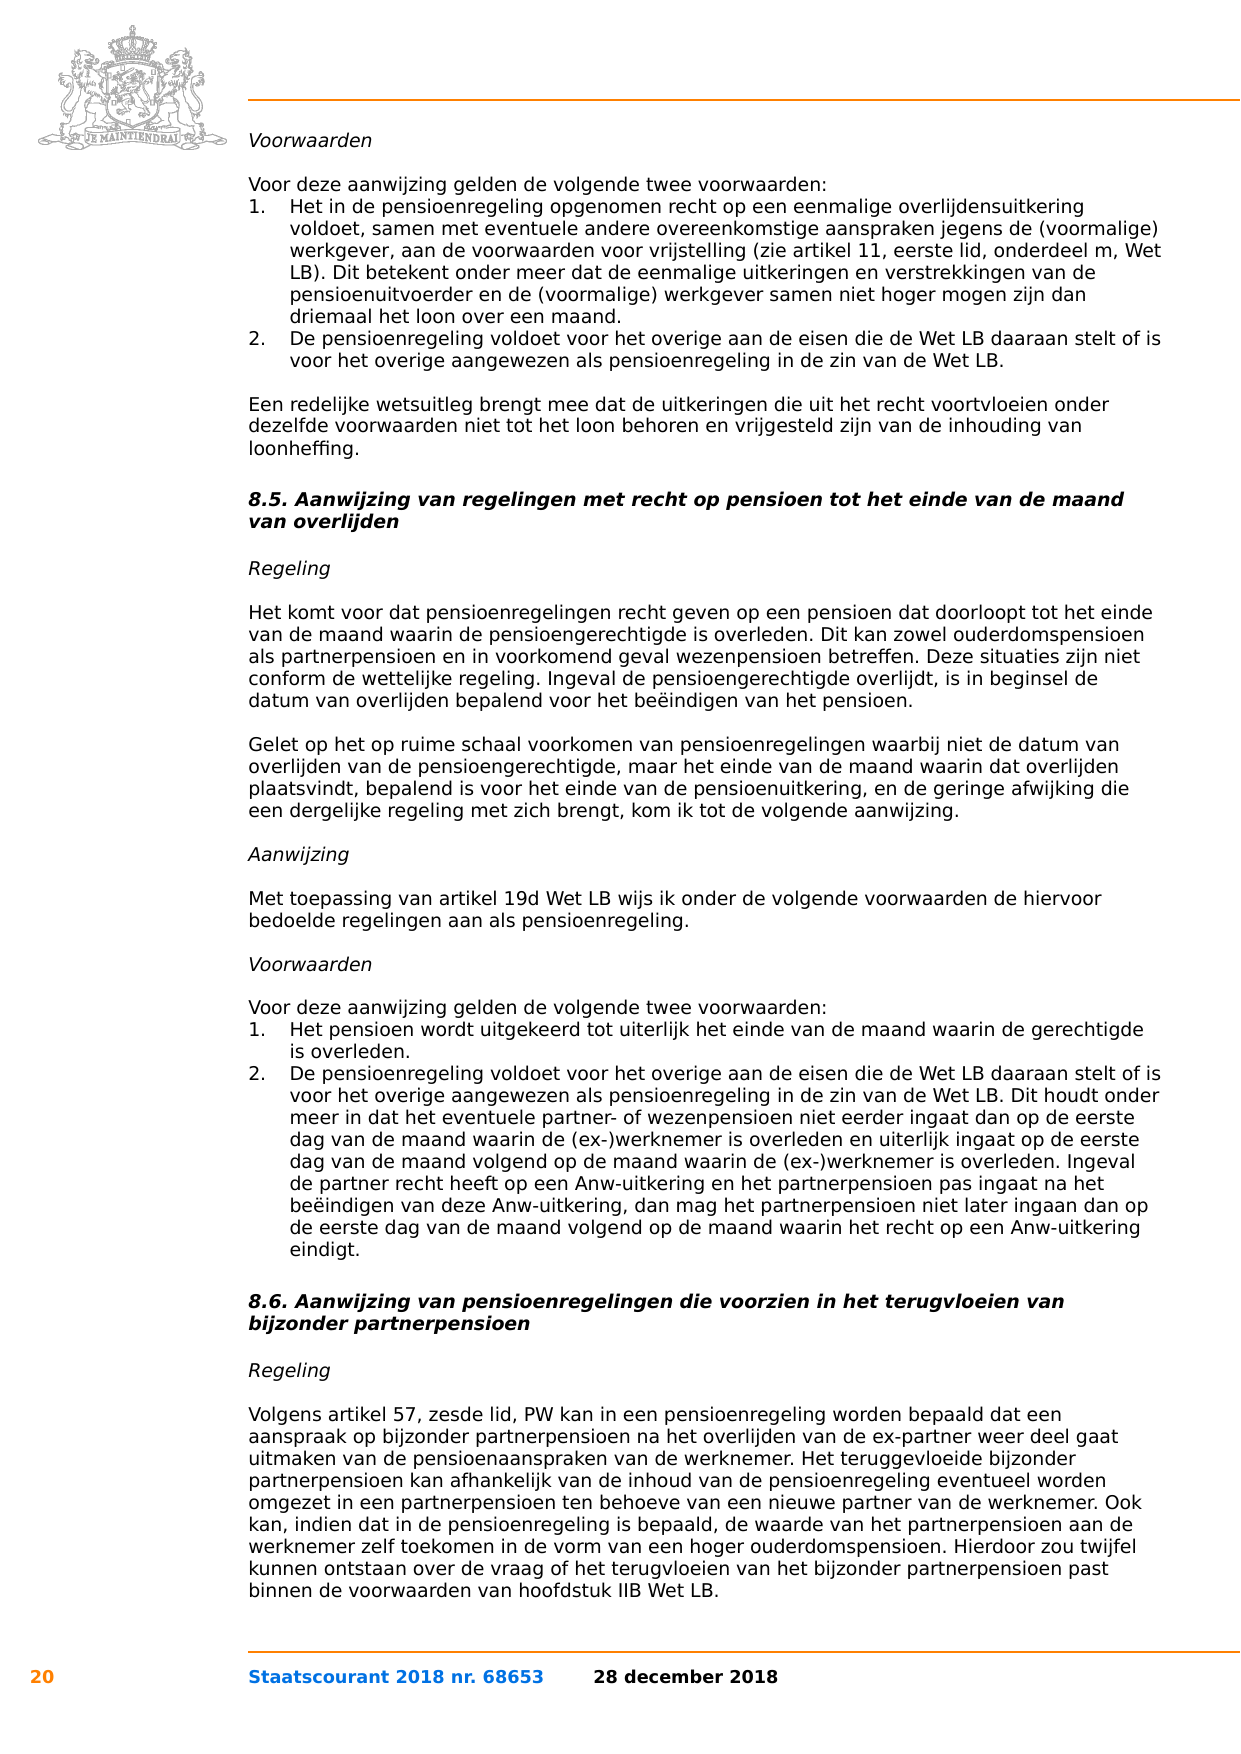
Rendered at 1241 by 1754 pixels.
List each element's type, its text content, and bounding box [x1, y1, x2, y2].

subtitle Voorwaarden [248, 953, 1163, 975]
subtitle 8.5. Aanwijzing van regelingen met recht op pensioen tot het einde van de maand van overlijden [248, 489, 1163, 533]
text Voor deze aanwijzing gelden de volgende twee voorwaarden: [248, 997, 1163, 1019]
subtitle Regeling [248, 558, 1163, 580]
subtitle Voorwaarden [248, 130, 1163, 152]
subtitle 8.6. Aanwijzing van pensioenregelingen die voorzien in het terugvloeien van bijzonder partnerpensioen [248, 1291, 1163, 1335]
subtitle Aanwijzing [248, 844, 1163, 866]
subtitle Regeling [248, 1360, 1163, 1382]
text Voor deze aanwijzing gelden de volgende twee voorwaarden: [248, 174, 1163, 196]
text Met toepassing van artikel 19d Wet LB wijs ik onder de volgende voorwaarden de hiervoor bedoelde regelingen aan als pensioenregeling. [248, 888, 1163, 932]
text 1. Het pensioen wordt uitgekeerd tot uiterlijk het einde van de maand waarin de gerechtigde is overleden. [248, 1019, 1163, 1063]
text Het komt voor dat pensioenregelingen recht geven op een pensioen dat doorloopt tot het einde van de maand waarin de pensioengerechtigde is overleden. Dit kan zowel ouderdomspensioen als partnerpensioen en in voorkomend geval wezenpensioen betreffen. Deze situaties zijn niet conform de wettelijke regeling. Ingeval de pensioengerechtigde overlijdt, is in beginsel de datum van overlijden bepalend voor het beëindigen van het pensioen. [248, 602, 1163, 712]
picture [38, 25, 227, 150]
text Een redelijke wetsuitleg brengt mee dat de uitkeringen die uit het recht voortvloeien onder dezelfde voorwaarden niet tot het loon behoren en vrijgesteld zijn van de inhouding van loonheffing. [248, 393, 1163, 459]
text 2. De pensioenregeling voldoet voor het overige aan de eisen die de Wet LB daaraan stelt of is voor het overige aangewezen als pensioenregeling in de zin van de Wet LB. [248, 328, 1163, 372]
text Gelet op het op ruime schaal voorkomen van pensioenregelingen waarbij niet de datum van overlijden van de pensioengerechtigde, maar het einde van de maand waarin dat overlijden plaatsvindt, bepalend is voor het einde van de pensioenuitkering, en de geringe afwijking die een dergelijke regeling met zich brengt, kom ik tot de volgende aanwijzing. [248, 734, 1163, 822]
text Volgens artikel 57, zesde lid, PW kan in een pensioenregeling worden bepaald dat een aanspraak op bijzonder partnerpensioen na het overlijden van de ex-partner weer deel gaat uitmaken van de pensioenaanspraken van de werknemer. Het teruggevloeide bijzonder partnerpensioen kan afhankelijk van de inhoud van de pensioenregeling eventueel worden omgezet in een partnerpensioen ten behoeve van een nieuwe partner van de werknemer. Ook kan, indien dat in de pensioenregeling is bepaald, de waarde van het partnerpensioen aan de werknemer zelf toekomen in de vorm van een hoger ouderdomspensioen. Hierdoor zou twijfel kunnen ontstaan over de vraag of het terugvloeien van het bijzonder partnerpensioen past binnen de voorwaarden van hoofdstuk IIB Wet LB. [248, 1404, 1163, 1602]
text 1. Het in de pensioenregeling opgenomen recht op een eenmalige overlijdensuitkering voldoet, samen met eventuele andere overeenkomstige aanspraken jegens de (voormalige) werkgever, aan de voorwaarden voor vrijstelling (zie artikel 11, eerste lid, onderdeel m, Wet LB). Dit betekent onder meer dat de eenmalige uitkeringen en verstrekkingen van de pensioenuitvoerder en de (voormalige) werkgever samen niet hoger mogen zijn dan driemaal het loon over een maand. [248, 196, 1163, 328]
text 2. De pensioenregeling voldoet voor het overige aan de eisen die de Wet LB daaraan stelt of is voor het overige aangewezen als pensioenregeling in de zin van de Wet LB. Dit houdt onder meer in dat het eventuele partner- of wezenpensioen niet eerder ingaat dan op de eerste dag van de maand waarin de (ex-)werknemer is overleden en uiterlijk ingaat op de eerste dag van de maand volgend op de maand waarin de (ex-)werknemer is overleden. Ingeval de partner recht heeft op een Anw-uitkering en het partnerpensioen pas ingaat na het beëindigen van deze Anw-uitkering, dan mag het partnerpensioen niet later ingaan dan op de eerste dag van de maand volgend op de maand waarin het recht op een Anw-uitkering eindigt. [248, 1063, 1163, 1261]
